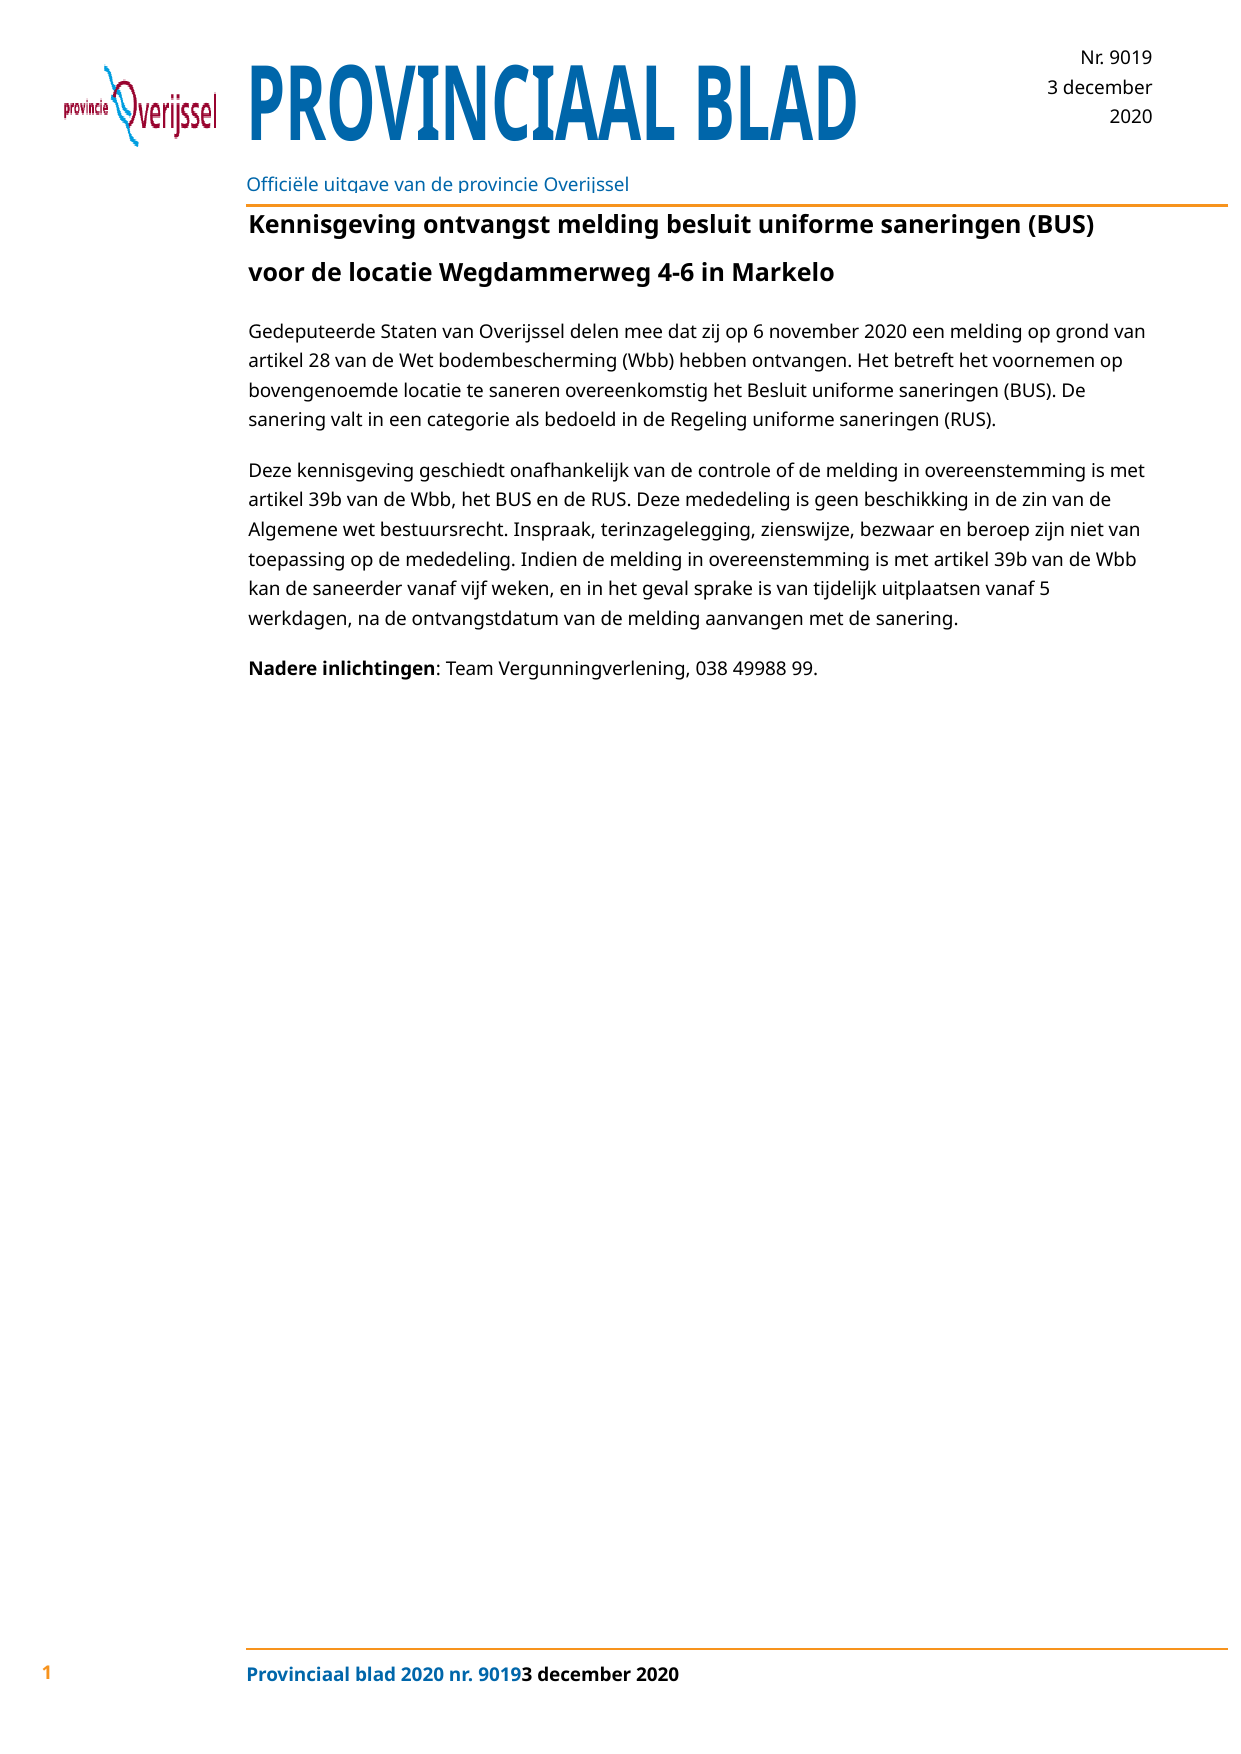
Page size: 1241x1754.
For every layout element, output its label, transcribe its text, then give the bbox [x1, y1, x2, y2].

picture [41, 47, 231, 172]
text Gedeputeerde Staten van Overijssel delen mee dat zij op 6 november 2020 een melding op grond van artikel 28 van de Wet bodembescherming (Wbb) hebben ontvangen. Het betreft het voornemen op bovengenoemde locatie te saneren overeenkomstig het Besluit uniforme saneringen (BUS). De sanering valt in een categorie als bedoeld in de Regeling uniforme saneringen (RUS). [248, 318, 1152, 432]
text Nadere inlichtingen: Team Vergunningverlening, 038 49988 99. [248, 655, 1152, 681]
text Kennisgeving ontvangst melding besluit uniforme saneringen (BUS) voor de locatie Wegdammerweg 4-6 in Markelo [248, 207, 1152, 288]
text Deze kennisgeving geschiedt onafhankelijk van de controle of de melding in overeenstemming is met artikel 39b van de Wbb, het BUS en de RUS. Deze mededeling is geen beschikking in de zin van de Algemene wet bestuursrecht. Inspraak, terinzagelegging, zienswijze, bezwaar en beroep zijn niet van toepassing op de mededeling. Indien de melding in overeenstemming is met artikel 39b van de Wbb kan de saneerder vanaf vijf weken, en in het geval sprake is van tijdelijk uitplaatsen vanaf 5 werkdagen, na de ontvangstdatum van de melding aanvangen met de sanering. [248, 457, 1152, 631]
